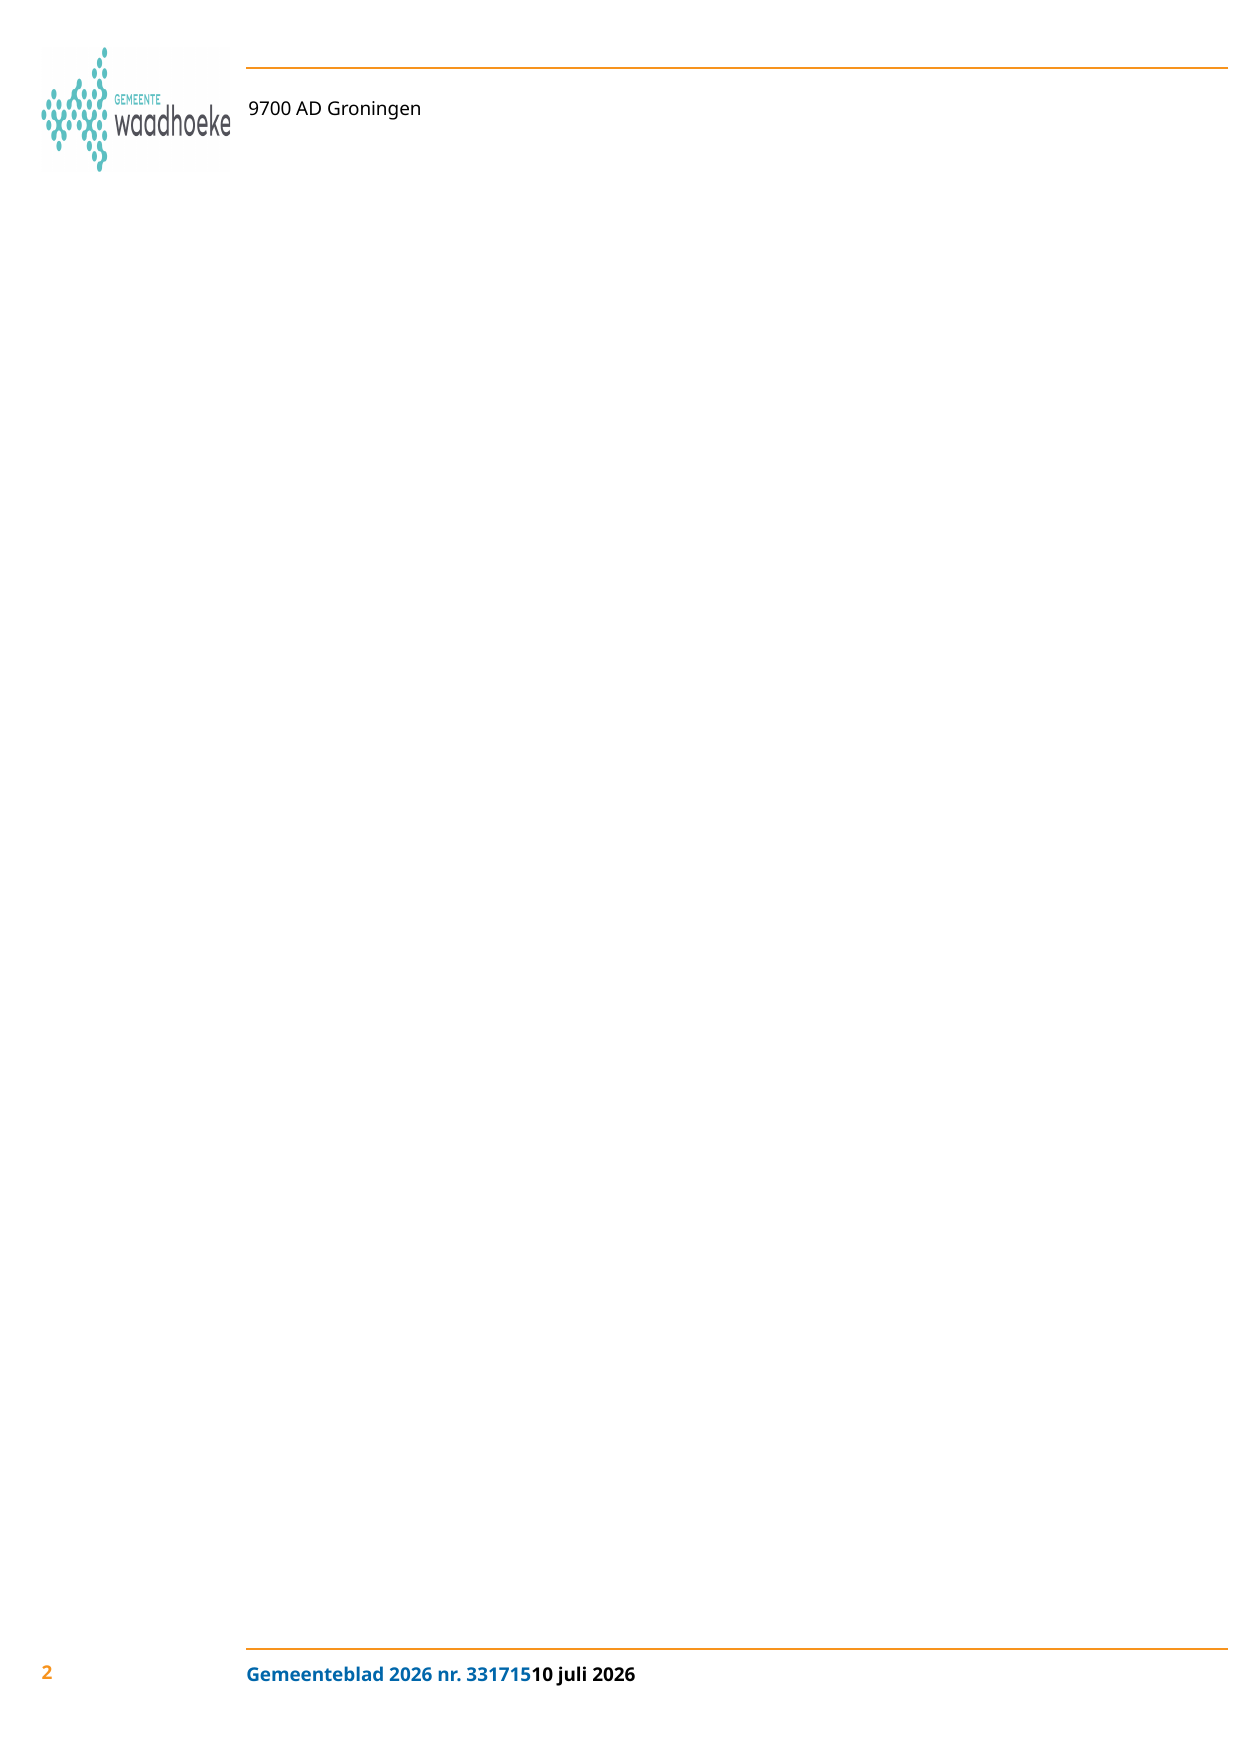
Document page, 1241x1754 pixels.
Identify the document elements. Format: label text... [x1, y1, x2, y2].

text 9700 AD Groningen [248, 95, 1152, 121]
picture [41, 47, 231, 172]
